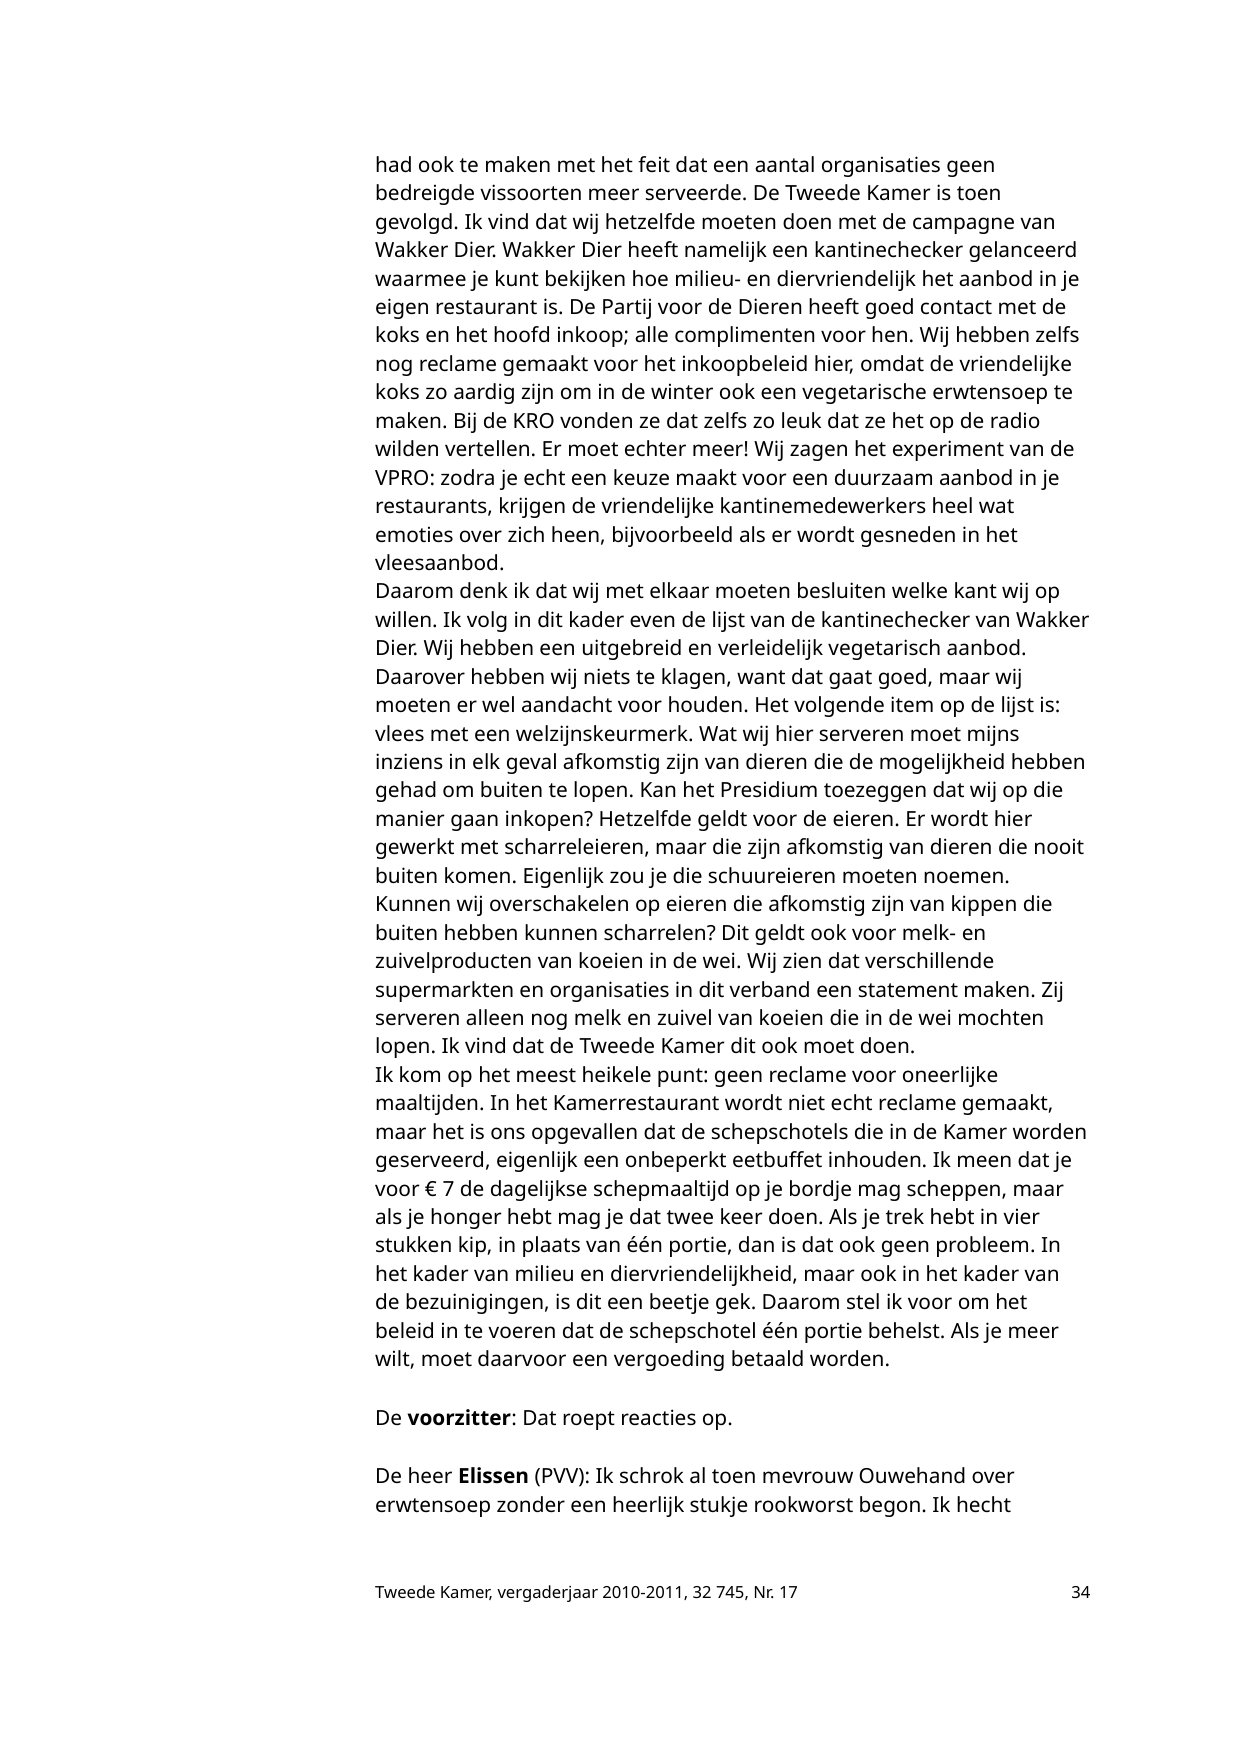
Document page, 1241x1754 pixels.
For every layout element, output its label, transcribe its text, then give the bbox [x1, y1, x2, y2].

text had ook te maken met het feit dat een aantal organisaties geen bedreigde vissoorten meer serveerde. De Tweede Kamer is toen gevolgd. Ik vind dat wij hetzelfde moeten doen met de campagne van Wakker Dier. Wakker Dier heeft namelijk een kantinechecker gelanceerd waarmee je kunt bekijken hoe milieu- en diervriendelijk het aanbod in je eigen restaurant is. De Partij voor de Dieren heeft goed contact met de koks en het hoofd inkoop; alle complimenten voor hen. Wij hebben zelfs nog reclame gemaakt voor het inkoopbeleid hier, omdat de vriendelijke koks zo aardig zijn om in de winter ook een vegetarische erwtensoep te maken. Bij de KRO vonden ze dat zelfs zo leuk dat ze het op de radio wilden vertellen. Er moet echter meer! Wij zagen het experiment van de VPRO: zodra je echt een keuze maakt voor een duurzaam aanbod in je restaurants, krijgen de vriendelijke kantinemedewerkers heel wat emoties over zich heen, bijvoorbeeld als er wordt gesneden in het vleesaanbod. [375, 150, 1090, 577]
text Daarom denk ik dat wij met elkaar moeten besluiten welke kant wij op willen. Ik volg in dit kader even de lijst van de kantinechecker van Wakker Dier. Wij hebben een uitgebreid en verleidelijk vegetarisch aanbod. Daarover hebben wij niets te klagen, want dat gaat goed, maar wij moeten er wel aandacht voor houden. Het volgende item op de lijst is: vlees met een welzijnskeurmerk. Wat wij hier serveren moet mijns inziens in elk geval afkomstig zijn van dieren die de mogelijkheid hebben gehad om buiten te lopen. Kan het Presidium toezeggen dat wij op die manier gaan inkopen? Hetzelfde geldt voor de eieren. Er wordt hier gewerkt met scharreleieren, maar die zijn afkomstig van dieren die nooit buiten komen. Eigenlijk zou je die schuureieren moeten noemen. Kunnen wij overschakelen op eieren die afkomstig zijn van kippen die buiten hebben kunnen scharrelen? Dit geldt ook voor melk- en zuivelproducten van koeien in de wei. Wij zien dat verschillende supermarkten en organisaties in dit verband een statement maken. Zij serveren alleen nog melk en zuivel van koeien die in de wei mochten lopen. Ik vind dat de Tweede Kamer dit ook moet doen. [375, 577, 1090, 1060]
text Ik kom op het meest heikele punt: geen reclame voor oneerlijke maaltijden. In het Kamerrestaurant wordt niet echt reclame gemaakt, maar het is ons opgevallen dat de schepschotels die in de Kamer worden geserveerd, eigenlijk een onbeperkt eetbuffet inhouden. Ik meen dat je voor € 7 de dagelijkse schepmaaltijd op je bordje mag scheppen, maar als je honger hebt mag je dat twee keer doen. Als je trek hebt in vier stukken kip, in plaats van één portie, dan is dat ook geen probleem. In het kader van milieu en diervriendelijkheid, maar ook in het kader van de bezuinigingen, is dit een beetje gek. Daarom stel ik voor om het beleid in te voeren dat de schepschotel één portie behelst. Als je meer wilt, moet daarvoor een vergoeding betaald worden. [375, 1060, 1090, 1373]
text De heer Elissen (PVV): Ik schrok al toen mevrouw Ouwehand over erwtensoep zonder een heerlijk stukje rookworst begon. Ik hecht [375, 1461, 1090, 1518]
text De voorzitter: Dat roept reacties op. [375, 1403, 1090, 1431]
